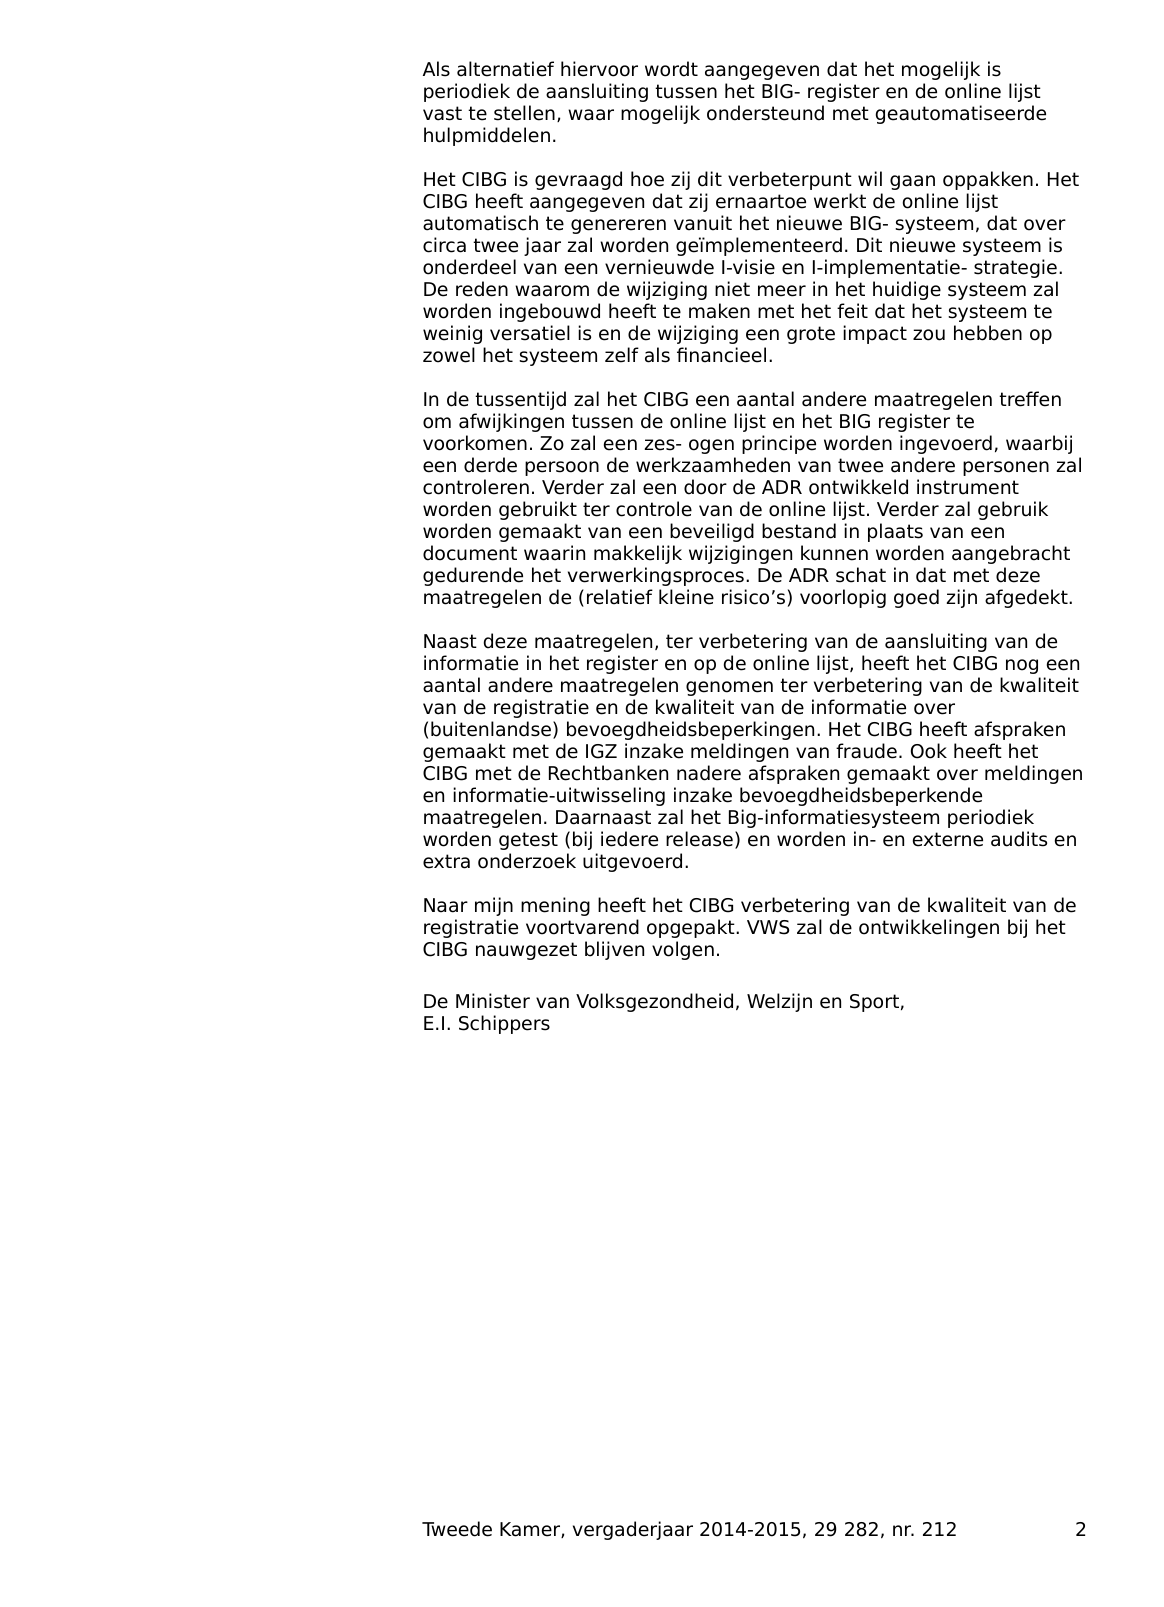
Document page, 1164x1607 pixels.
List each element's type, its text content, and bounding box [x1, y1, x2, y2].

text Naast deze maatregelen, ter verbetering van de aansluiting van de informatie in het register en op de online lijst, heeft het CIBG nog een aantal andere maatregelen genomen ter verbetering van de kwaliteit van de registratie en de kwaliteit van de informatie over (buitenlandse) bevoegdheidsbeperkingen. Het CIBG heeft afspraken gemaakt met de IGZ inzake meldingen van fraude. Ook heeft het CIBG met de Rechtbanken nadere afspraken gemaakt over meldingen en informatie-uitwisseling inzake bevoegdheidsbeperkende maatregelen. Daarnaast zal het Big-informatiesysteem periodiek worden getest (bij iedere release) en worden in- en externe audits en extra onderzoek uitgevoerd. [422, 631, 1087, 873]
text De Minister van Volksgezondheid, Welzijn en Sport, E.I. Schippers [422, 991, 1087, 1035]
text Naar mijn mening heeft het CIBG verbetering van de kwaliteit van de registratie voortvarend opgepakt. VWS zal de ontwikkelingen bij het CIBG nauwgezet blijven volgen. [422, 895, 1087, 961]
text In de tussentijd zal het CIBG een aantal andere maatregelen treffen om afwijkingen tussen de online lijst en het BIG register te voorkomen. Zo zal een zes- ogen principe worden ingevoerd, waarbij een derde persoon de werkzaamheden van twee andere personen zal controleren. Verder zal een door de ADR ontwikkeld instrument worden gebruikt ter controle van de online lijst. Verder zal gebruik worden gemaakt van een beveiligd bestand in plaats van een document waarin makkelijk wijzigingen kunnen worden aangebracht gedurende het verwerkingsproces. De ADR schat in dat met deze maatregelen de (relatief kleine risico’s) voorlopig goed zijn afgedekt. [422, 389, 1087, 609]
text Als alternatief hiervoor wordt aangegeven dat het mogelijk is periodiek de aansluiting tussen het BIG- register en de online lijst vast te stellen, waar mogelijk ondersteund met geautomatiseerde hulpmiddelen. [422, 59, 1087, 147]
text Het CIBG is gevraagd hoe zij dit verbeterpunt wil gaan oppakken. Het CIBG heeft aangegeven dat zij ernaartoe werkt de online lijst automatisch te genereren vanuit het nieuwe BIG- systeem, dat over circa twee jaar zal worden geïmplementeerd. Dit nieuwe systeem is onderdeel van een vernieuwde I-visie en I-implementatie- strategie. De reden waarom de wijziging niet meer in het huidige systeem zal worden ingebouwd heeft te maken met het feit dat het systeem te weinig versatiel is en de wijziging een grote impact zou hebben op zowel het systeem zelf als financieel. [422, 169, 1087, 367]
